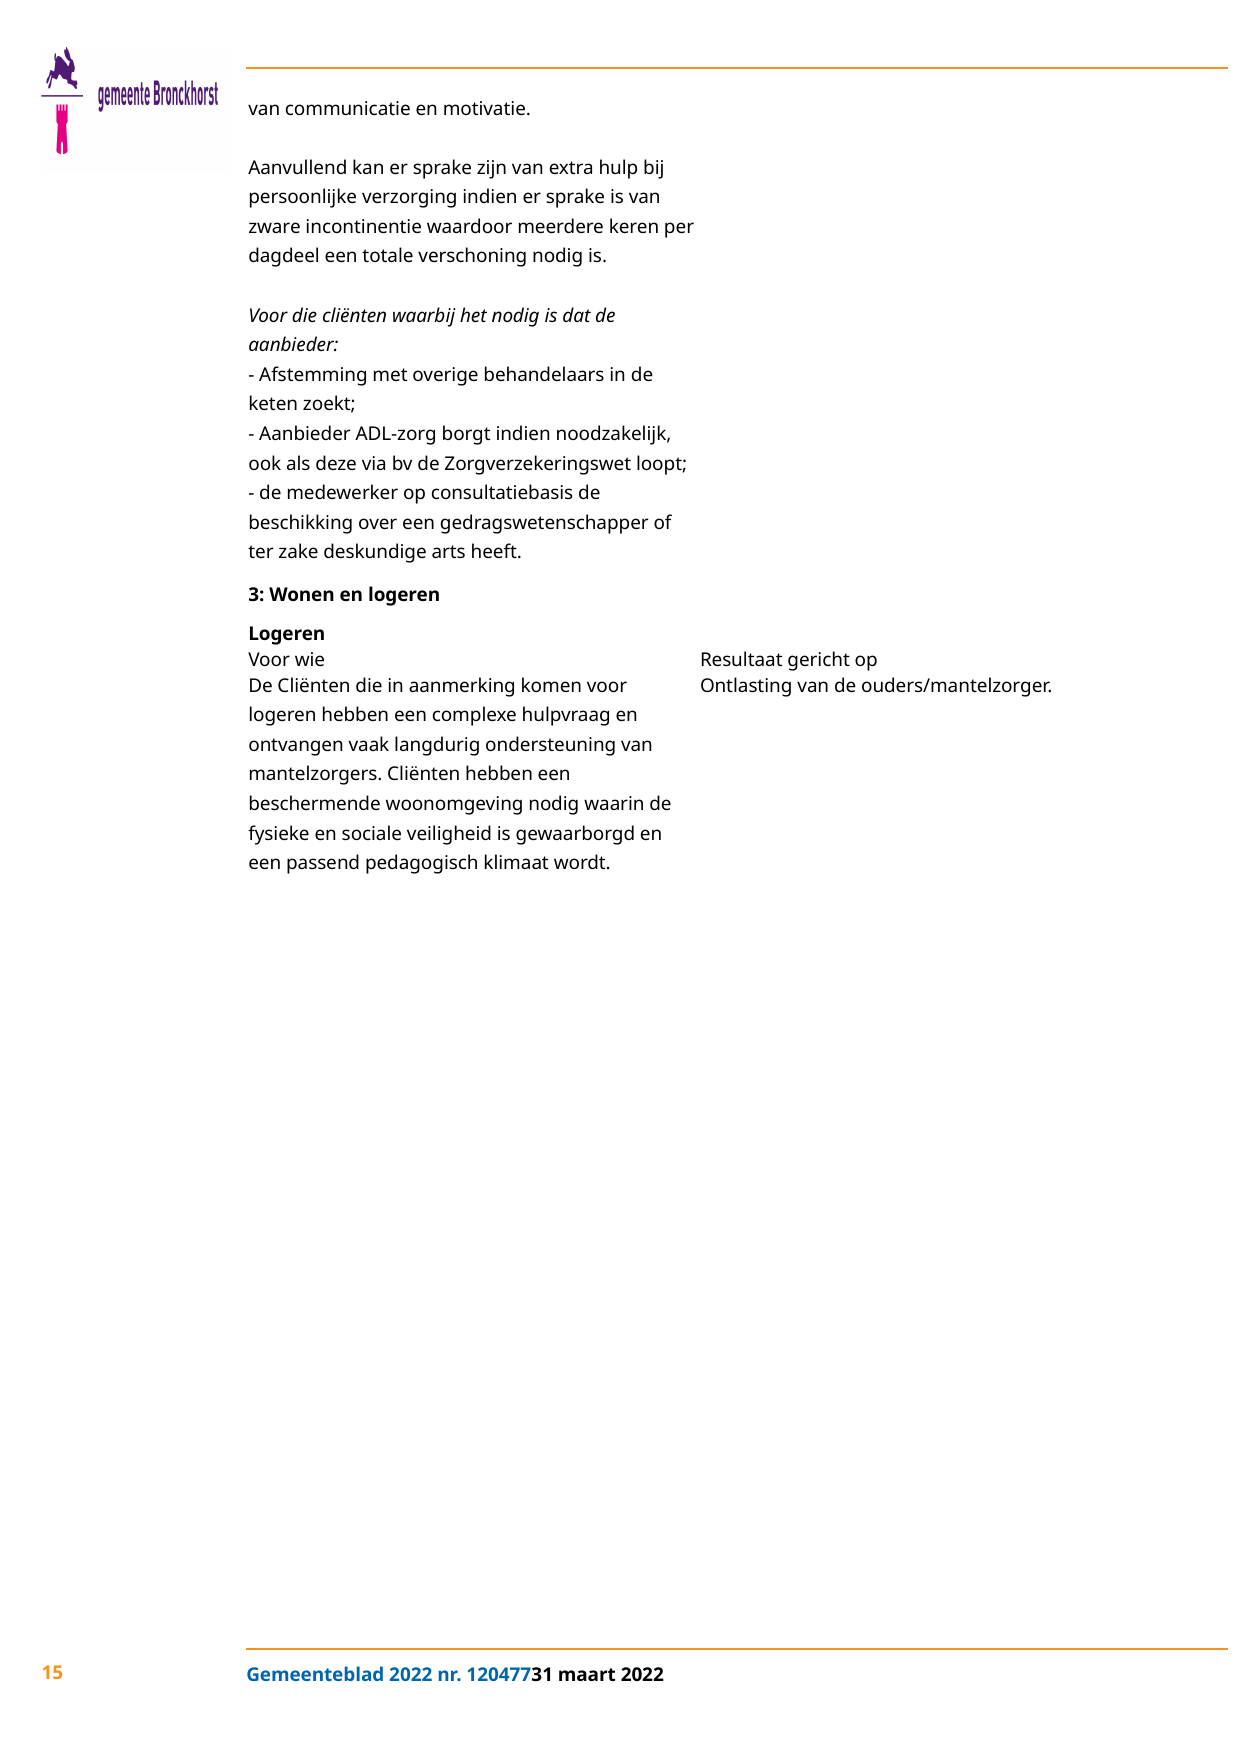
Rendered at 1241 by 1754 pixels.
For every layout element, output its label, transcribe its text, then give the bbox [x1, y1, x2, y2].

table_cell van communicatie en motivatie. Aanvullend kan er sprake zijn van extra hulp bij persoonlijke verzorging indien er sprake is van zware incontinentie waardoor meerdere keren per dagdeel een totale verschoning nodig is. Voor die cliënten waarbij het nodig is dat de aanbieder: - Afstemming met overige behandelaars in de keten zoekt; - Aanbieder ADL-zorg borgt indien noodzakelijk, ook als deze via bv de Zorgverzekeringswet loopt; - de medewerker op consultatiebasis de beschikking over een gedragswetenschapper of ter zake deskundige arts heeft. [248, 95, 700, 564]
text 3: Wonen en logeren [248, 581, 1152, 607]
table_cell De Cliënten die in aanmerking komen voor logeren hebben een complexe hulpvraag en ontvangen vaak langdurig ondersteuning van mantelzorgers. Cliënten hebben een beschermende woonomgeving nodig waarin de fysieke en sociale veiligheid is gewaarborgd en een passend pedagogisch klimaat wordt. [248, 672, 700, 875]
text Logeren [248, 620, 1152, 646]
table_cell Ontlasting van de ouders/mantelzorger. [700, 672, 1152, 875]
table_header Resultaat gericht op [700, 646, 1152, 672]
picture [41, 47, 231, 172]
table_cell [700, 95, 1152, 564]
table_header Voor wie [248, 646, 700, 672]
